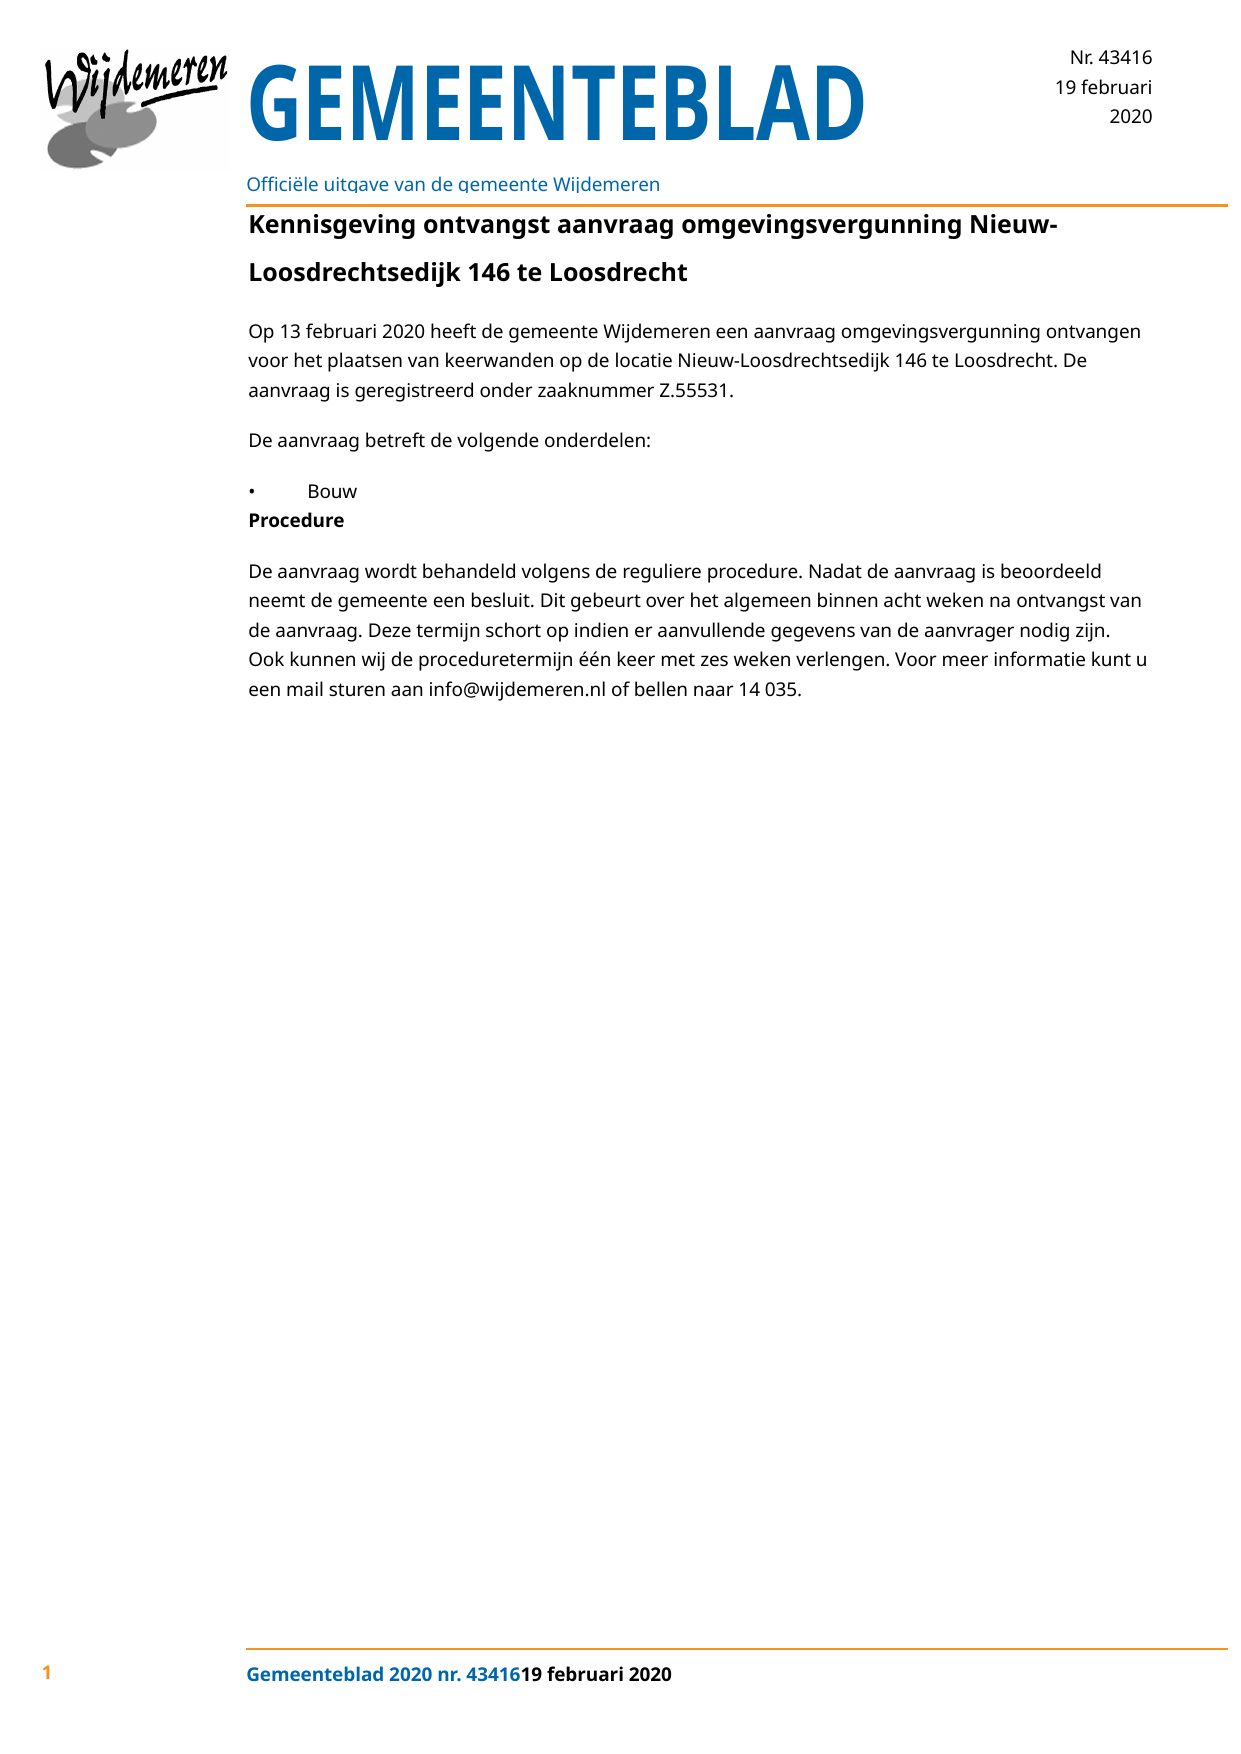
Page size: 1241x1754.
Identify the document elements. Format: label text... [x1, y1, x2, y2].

text De aanvraag wordt behandeld volgens de reguliere procedure. Nadat de aanvraag is beoordeeld neemt de gemeente een besluit. Dit gebeurt over het algemeen binnen acht weken na ontvangst van de aanvraag. Deze termijn schort op indien er aanvullende gegevens van de aanvrager nodig zijn. Ook kunnen wij de proceduretermijn één keer met zes weken verlengen. Voor meer informatie kunt u een mail sturen aan info@wijdemeren.nl of bellen naar 14 035. [248, 558, 1152, 702]
text Procedure [248, 507, 1152, 533]
text De aanvraag betreft de volgende onderdelen: [248, 427, 1152, 453]
text Op 13 februari 2020 heeft de gemeente Wijdemeren een aanvraag omgevingsvergunning ontvangen voor het plaatsen van keerwanden op de locatie Nieuw-Loosdrechtsedijk 146 te Loosdrecht. De aanvraag is geregistreerd onder zaaknummer Z.55531. [248, 318, 1152, 403]
text Kennisgeving ontvangst aanvraag omgevingsvergunning Nieuw-Loosdrechtsedijk 146 te Loosdrecht [248, 207, 1152, 288]
picture [41, 47, 231, 172]
list Bouw [248, 478, 1152, 504]
